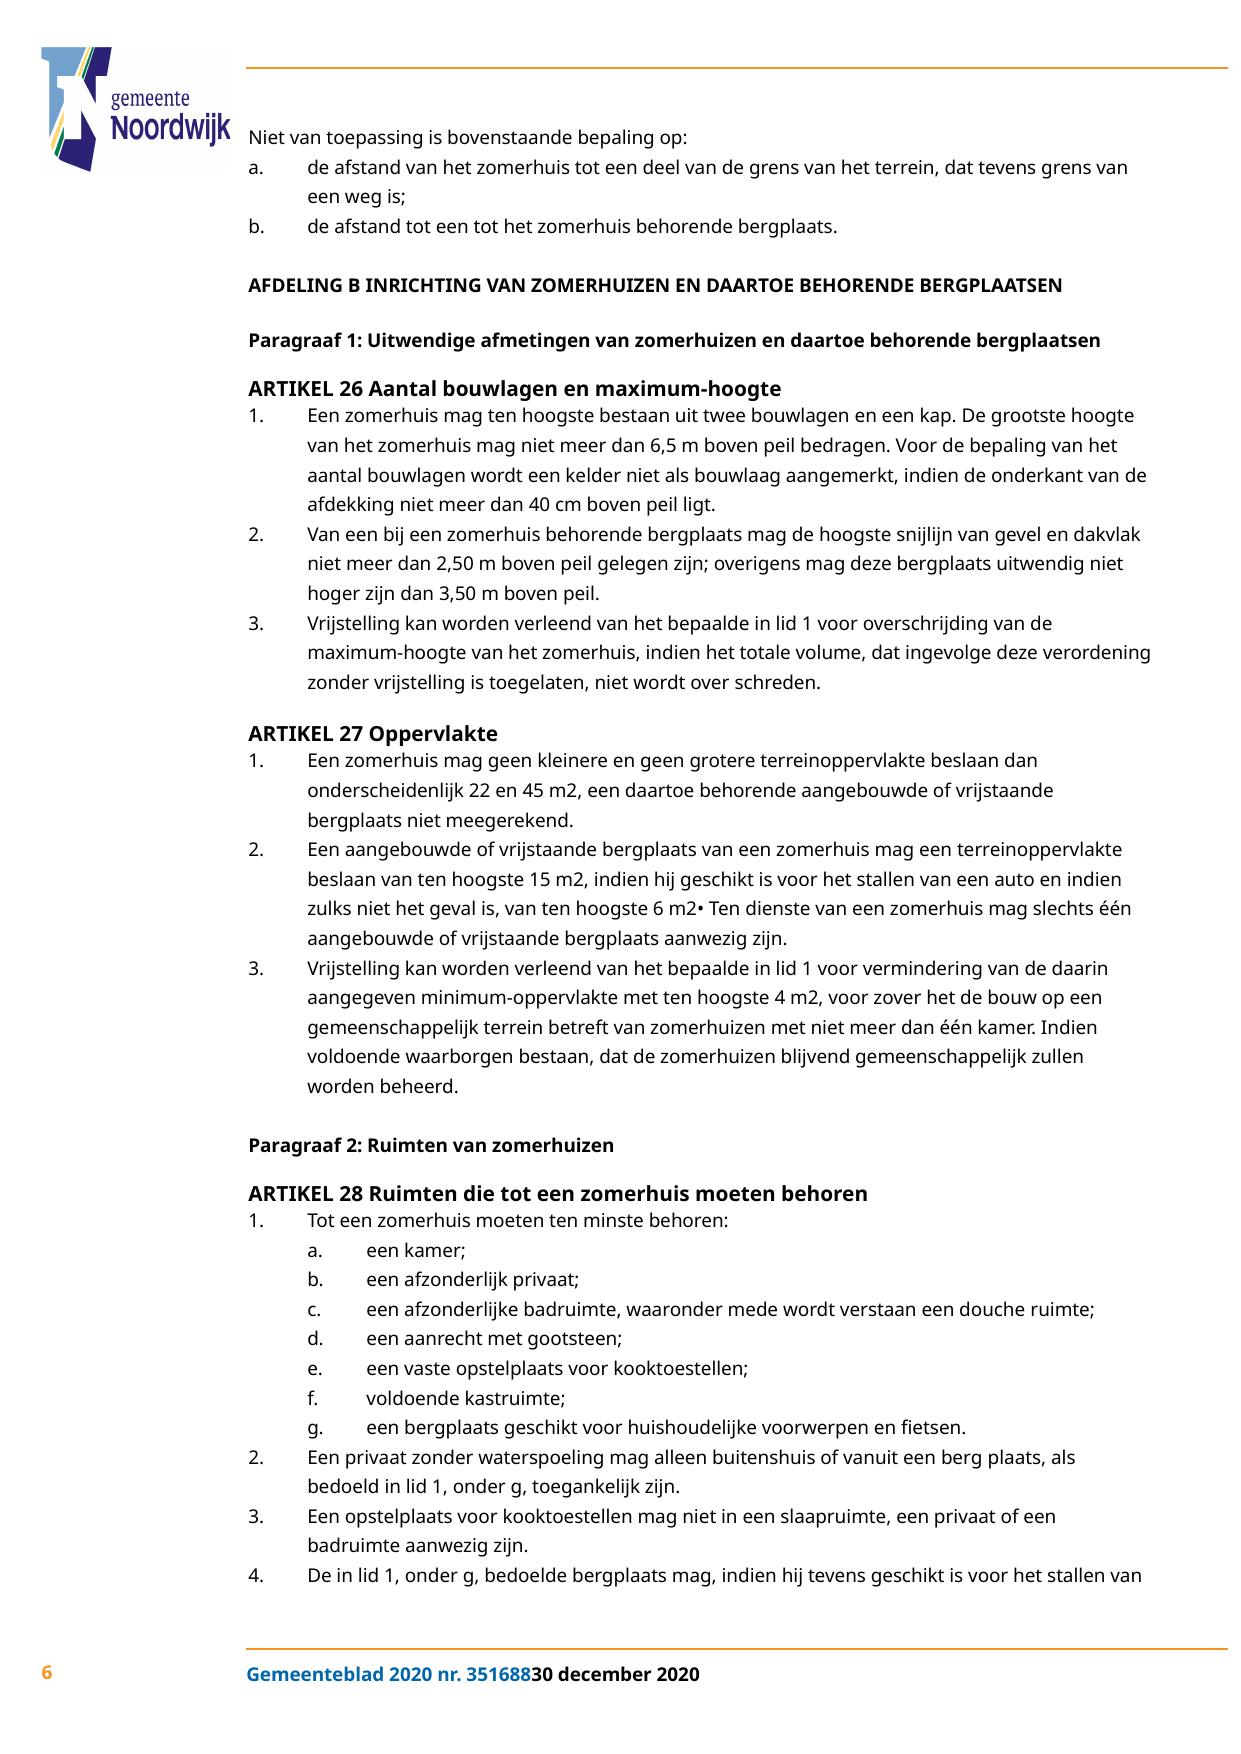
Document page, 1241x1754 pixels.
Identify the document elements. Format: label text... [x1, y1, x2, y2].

list een kamer; [307, 1237, 1152, 1263]
list Tot een zomerhuis moeten ten minste behoren: [248, 1207, 1152, 1233]
list een afzonderlijke badruimte, waaronder mede wordt verstaan een douche­ ruimte; [307, 1296, 1152, 1322]
text ARTIKEL 26 Aantal bouwlagen en maximum-hoogte [248, 374, 1152, 403]
list de afstand van het zomerhuis tot een deel van de grens van het terrein, dat tevens grens van een weg is; [248, 154, 1152, 209]
list Een zomerhuis mag ten hoogste bestaan uit twee bouwlagen en een kap. De grootste hoogte van het zomerhuis mag niet meer dan 6,5 m boven peil bedragen. Voor de bepaling van het aantal bouwlagen wordt een kelder niet als bouwlaag aangemerkt, indien de onderkant van de afdekking niet meer dan 40 cm boven peil ligt. [248, 403, 1152, 517]
list Een aangebouwde of vrijstaande bergplaats van een zomerhuis mag een terreinoppervlakte beslaan van ten hoogste 15 m2, indien hij geschikt is voor het stallen van een auto en indien zulks niet het geval is, van ten hoogste 6 m2• Ten dienste van een zomerhuis mag slechts één aangebouwde of vrijstaande bergplaats aanwezig zijn. [248, 836, 1152, 951]
text Paragraaf 1: Uitwendige afmetingen van zomerhuizen en daartoe behorende bergplaatsen [248, 328, 1152, 353]
text ARTIKEL 28 Ruimten die tot een zomerhuis moeten behoren [248, 1179, 1152, 1207]
text AFDELING B INRICHTING VAN ZOMERHUIZEN EN DAARTOE BEHORENDE BERGPLAATSEN [248, 272, 1152, 298]
list Een opstelplaats voor kooktoestellen mag niet in een slaapruimte, een privaat of een badruimte aanwezig zijn. [248, 1503, 1152, 1558]
list een afzonderlijk privaat; [307, 1266, 1152, 1292]
list voldoende kastruimte; [307, 1385, 1152, 1411]
list Vrijstelling kan worden verleend van het bepaalde in lid 1 voor vermindering van de daarin aangegeven minimum-oppervlakte met ten hoogste 4 m2, voor zover het de bouw op een gemeenschappelijk terrein betreft van zomerhuizen met niet meer dan één kamer. Indien voldoende waarborgen bestaan, dat de zomerhuizen blijvend gemeenschappelijk zullen worden beheerd. [248, 955, 1152, 1099]
text Paragraaf 2: Ruimten van zomerhuizen [248, 1132, 1152, 1158]
list Van een bij een zomerhuis behorende bergplaats mag de hoogste snijlijn van gevel en dakvlak niet meer dan 2,50 m boven peil gelegen zijn; overigens mag deze bergplaats uitwendig niet hoger zijn dan 3,50 m boven peil. [248, 521, 1152, 606]
list Vrijstelling kan worden verleend van het bepaalde in lid 1 voor overschrijding van de maximum-hoogte van het zomerhuis, indien het totale volume, dat ingevolge deze verordening zonder vrijstelling is toegelaten, niet wordt over­ schreden. [248, 610, 1152, 694]
list een bergplaats geschikt voor huishoudelijke voorwerpen en fietsen. [307, 1414, 1152, 1440]
text ARTIKEL 27 Oppervlakte [248, 719, 1152, 748]
text Niet van toepassing is bovenstaande bepaling op: [248, 124, 1152, 150]
list een vaste opstelplaats voor kooktoestellen; [307, 1355, 1152, 1381]
list De in lid 1, onder g, bedoelde bergplaats mag, indien hij tevens geschikt is voor het stallen van [248, 1562, 1152, 1588]
list Een zomerhuis mag geen kleinere en geen grotere terreinoppervlakte beslaan dan onderscheidenlijk 22 en 45 m2, een daartoe behorende aangebouwde of vrijstaande bergplaats niet meegerekend. [248, 748, 1152, 833]
list de afstand tot een tot het zomerhuis behorende bergplaats. [248, 213, 1152, 239]
list Een privaat zonder waterspoeling mag alleen buitenshuis of vanuit een berg­ plaats, als bedoeld in lid 1, onder g, toegankelijk zijn. [248, 1444, 1152, 1499]
picture [41, 47, 231, 172]
list een aanrecht met gootsteen; [307, 1326, 1152, 1351]
